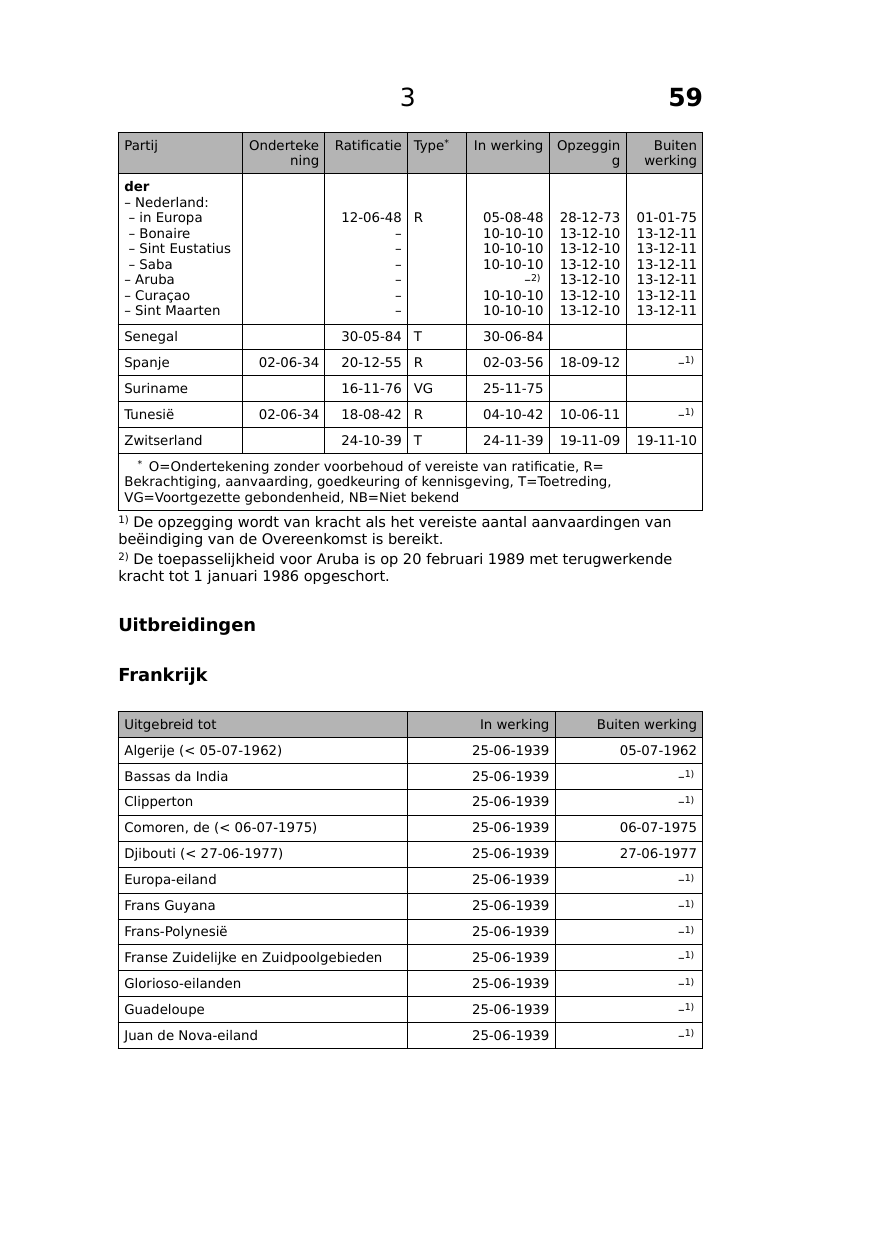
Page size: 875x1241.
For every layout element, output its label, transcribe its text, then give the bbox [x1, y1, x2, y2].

table_cell Zwitserland [119, 428, 242, 453]
table_cell R [408, 210, 466, 226]
table_cell 05-07-1962 [556, 738, 702, 763]
table_cell 18-09-12 [550, 350, 626, 375]
table_cell 24-11-39 [467, 428, 549, 453]
table_cell [408, 288, 466, 303]
table_cell der [119, 174, 242, 194]
table_cell 01-01-75 [627, 210, 702, 226]
table_cell Frans Guyana [119, 894, 407, 918]
table_cell – [325, 303, 407, 323]
table_cell 10-10-10 [467, 303, 549, 323]
table_cell Spanje [119, 350, 242, 375]
table_cell [243, 325, 324, 349]
table_cell Tunesië [119, 402, 242, 427]
table_cell – Nederland: [119, 195, 242, 210]
table_cell –1) [627, 350, 702, 375]
table_cell Glorioso-eilanden [119, 971, 407, 996]
table_cell 04-10-42 [467, 402, 549, 427]
table_cell [408, 241, 466, 257]
table_header Type* [408, 133, 466, 173]
table_cell – Curaçao [119, 288, 242, 303]
table_cell 25-06-1939 [408, 842, 555, 867]
table_cell [243, 272, 324, 288]
table_cell [627, 325, 702, 349]
table_cell Juan de Nova-eiland [119, 1023, 407, 1048]
table_cell 16-11-76 [325, 376, 407, 401]
table_cell 19-11-10 [627, 428, 702, 453]
table_header In werking [467, 133, 549, 173]
table_cell 25-06-1939 [408, 764, 555, 789]
table_cell Clipperton [119, 790, 407, 815]
table_cell 20-12-55 [325, 350, 407, 375]
table_cell [243, 241, 324, 257]
table_cell 13-12-10 [550, 241, 626, 257]
table_cell 02-06-34 [243, 350, 324, 375]
table_cell [408, 226, 466, 241]
table_cell [467, 195, 549, 210]
table_cell [550, 325, 626, 349]
table_cell –1) [556, 945, 702, 970]
table_cell – in Europa [119, 210, 242, 226]
table_cell [550, 195, 626, 210]
table_cell R [408, 402, 466, 427]
table_cell [243, 257, 324, 272]
subtitle Frankrijk [118, 665, 703, 686]
table_cell R [408, 350, 466, 375]
table_cell 25-11-75 [467, 376, 549, 401]
table_cell – [325, 226, 407, 241]
table_cell 25-06-1939 [408, 971, 555, 996]
table_cell 25-06-1939 [408, 945, 555, 970]
table_cell * O=Ondertekening zonder voorbehoud of vereiste van ratificatie, R= Bekrachtiging, aanvaarding, goedkeuring of kennisgeving, T=Toetreding, VG=Voortgezette gebondenheid, NB=Niet bekend [119, 454, 702, 510]
table_cell VG [408, 376, 466, 401]
table_cell 02-03-56 [467, 350, 549, 375]
table_cell [243, 303, 324, 323]
table_cell –1) [627, 402, 702, 427]
table_header Buiten werking [556, 712, 702, 737]
table_cell 13-12-11 [627, 288, 702, 303]
table_cell –1) [556, 997, 702, 1022]
table_cell [243, 195, 324, 210]
table_cell 25-06-1939 [408, 790, 555, 815]
table_cell [243, 174, 324, 194]
table_cell 13-12-10 [550, 257, 626, 272]
table_cell 13-12-11 [627, 226, 702, 241]
table_cell 30-05-84 [325, 325, 407, 349]
table_cell [627, 195, 702, 210]
table_cell [467, 174, 549, 194]
table_cell – [325, 272, 407, 288]
table_cell 06-07-1975 [556, 816, 702, 841]
table_cell –1) [556, 1023, 702, 1048]
table_cell Algerije (< 05-07-1962) [119, 738, 407, 763]
table_cell 13-12-10 [550, 226, 626, 241]
table_header Buiten werking [627, 133, 702, 173]
table_header Partij [119, 133, 242, 173]
table_cell –1) [556, 920, 702, 944]
table_cell [243, 428, 324, 453]
table_cell [627, 174, 702, 194]
table_cell 25-06-1939 [408, 997, 555, 1022]
table_cell 18-08-42 [325, 402, 407, 427]
table_cell [408, 174, 466, 194]
table_cell T [408, 428, 466, 453]
table_cell Senegal [119, 325, 242, 349]
table_cell [408, 303, 466, 323]
table_cell Comoren, de (< 06-07-1975) [119, 816, 407, 841]
table_cell [243, 288, 324, 303]
table_cell [408, 257, 466, 272]
table_cell –1) [556, 790, 702, 815]
table_cell 10-06-11 [550, 402, 626, 427]
table_cell Bassas da India [119, 764, 407, 789]
table_cell [243, 376, 324, 401]
table_cell 13-12-10 [550, 303, 626, 323]
table_cell 25-06-1939 [408, 920, 555, 944]
table_cell [325, 195, 407, 210]
table_cell 13-12-10 [550, 272, 626, 288]
table_cell – Saba [119, 257, 242, 272]
table_cell 25-06-1939 [408, 738, 555, 763]
table_cell – Sint Maarten [119, 303, 242, 323]
table_cell 10-10-10 [467, 226, 549, 241]
table_cell Franse Zuidelijke en Zuidpoolgebieden [119, 945, 407, 970]
table_cell [243, 226, 324, 241]
table_cell [408, 272, 466, 288]
table_cell 27-06-1977 [556, 842, 702, 867]
table_cell – Aruba [119, 272, 242, 288]
table_cell 1) De opzegging wordt van kracht als het vereiste aantal aanvaardingen van beëindiging van de Overeenkomst is bereikt. 2) De toepasselijkheid voor Aruba is op 20 februari 1989 met terugwerkende kracht tot 1 januari 1986 opgeschort. [118, 511, 703, 584]
table_cell 25-06-1939 [408, 894, 555, 918]
table_cell [408, 195, 466, 210]
table_cell 13-12-11 [627, 303, 702, 323]
table_cell 12-06-48 [325, 210, 407, 226]
table_cell 30-06-84 [467, 325, 549, 349]
table_cell – Sint Eustatius [119, 241, 242, 257]
table_cell [550, 174, 626, 194]
table_header Opzegging [550, 133, 626, 173]
table_cell 25-06-1939 [408, 1023, 555, 1048]
table_cell 10-10-10 [467, 288, 549, 303]
table_cell 10-10-10 [467, 241, 549, 257]
table_cell 24-10-39 [325, 428, 407, 453]
table_header Ondertekening [243, 133, 324, 173]
table_cell 19-11-09 [550, 428, 626, 453]
table_cell 13-12-11 [627, 272, 702, 288]
table_cell Frans-Polynesië [119, 920, 407, 944]
table_cell –1) [556, 868, 702, 892]
table_cell – Bonaire [119, 226, 242, 241]
table_cell 13-12-10 [550, 288, 626, 303]
table_cell 10-10-10 [467, 257, 549, 272]
table_cell 28-12-73 [550, 210, 626, 226]
table_cell 25-06-1939 [408, 868, 555, 892]
table_cell Suriname [119, 376, 242, 401]
table_cell 25-06-1939 [408, 816, 555, 841]
table_header Ratificatie [325, 133, 407, 173]
table_header Uitgebreid tot [119, 712, 407, 737]
table_cell T [408, 325, 466, 349]
table_cell Djibouti (< 27-06-1977) [119, 842, 407, 867]
table_cell –2) [467, 272, 549, 288]
table_cell – [325, 241, 407, 257]
table_cell 05-08-48 [467, 210, 549, 226]
table_cell 02-06-34 [243, 402, 324, 427]
subtitle Uitbreidingen [118, 614, 703, 635]
table_cell – [325, 288, 407, 303]
table_cell [243, 210, 324, 226]
table_cell 13-12-11 [627, 241, 702, 257]
table_cell [325, 174, 407, 194]
table_cell –1) [556, 894, 702, 918]
table_cell –1) [556, 971, 702, 996]
table_cell Europa-eiland [119, 868, 407, 892]
table_header In werking [408, 712, 555, 737]
table_cell [550, 376, 626, 401]
table_cell [627, 376, 702, 401]
table_cell Guadeloupe [119, 997, 407, 1022]
table_cell – [325, 257, 407, 272]
table_cell 13-12-11 [627, 257, 702, 272]
table_cell –1) [556, 764, 702, 789]
